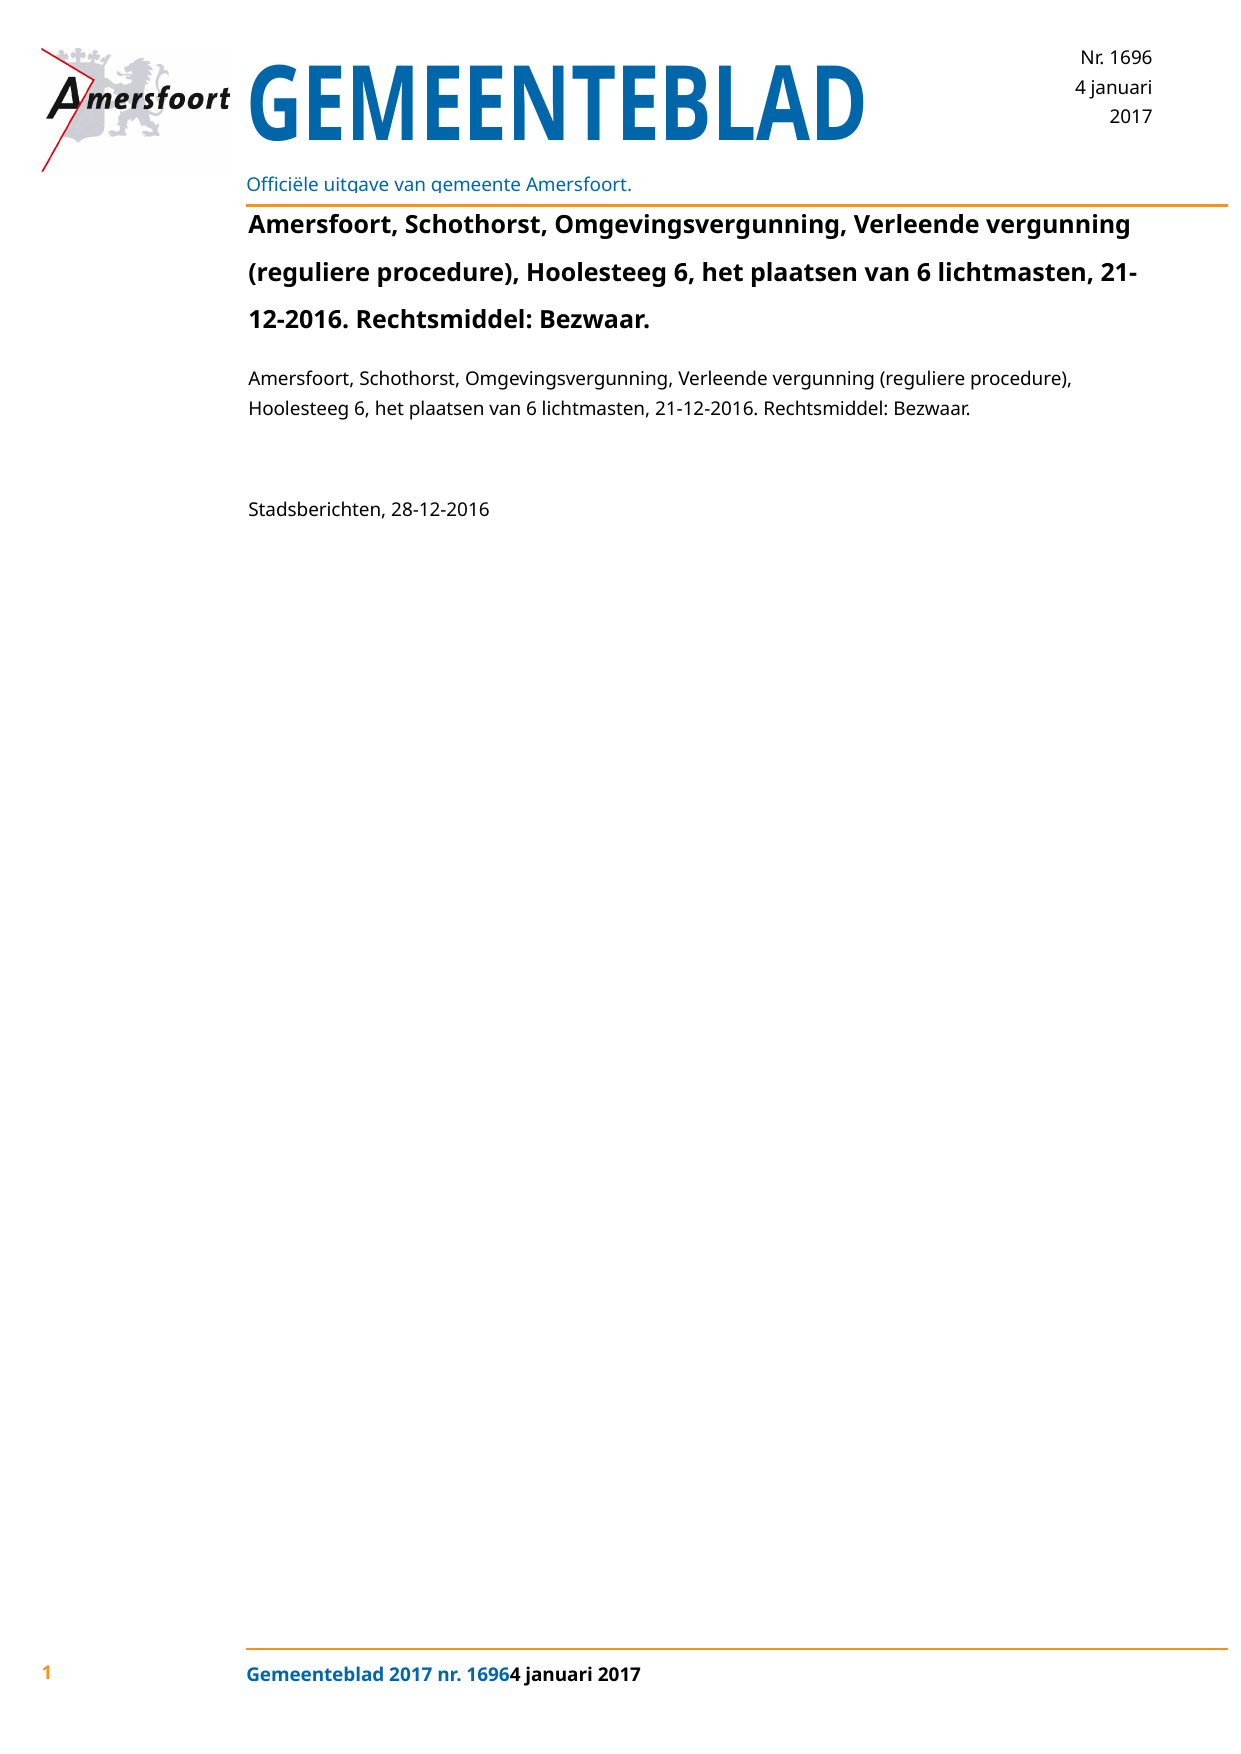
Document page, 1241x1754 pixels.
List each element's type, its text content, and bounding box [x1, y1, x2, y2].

text Stadsberichten, 28-12-2016 [248, 496, 1152, 522]
picture [41, 47, 231, 172]
text Amersfoort, Schothorst, Omgevingsvergunning, Verleende vergunning (reguliere procedure), Hoolesteeg 6, het plaatsen van 6 lichtmasten, 21-12-2016. Rechtsmiddel: Bezwaar. [248, 366, 1152, 421]
text Amersfoort, Schothorst, Omgevingsvergunning, Verleende vergunning (reguliere procedure), Hoolesteeg 6, het plaatsen van 6 lichtmasten, 21-12-2016. Rechtsmiddel: Bezwaar. [248, 207, 1152, 336]
